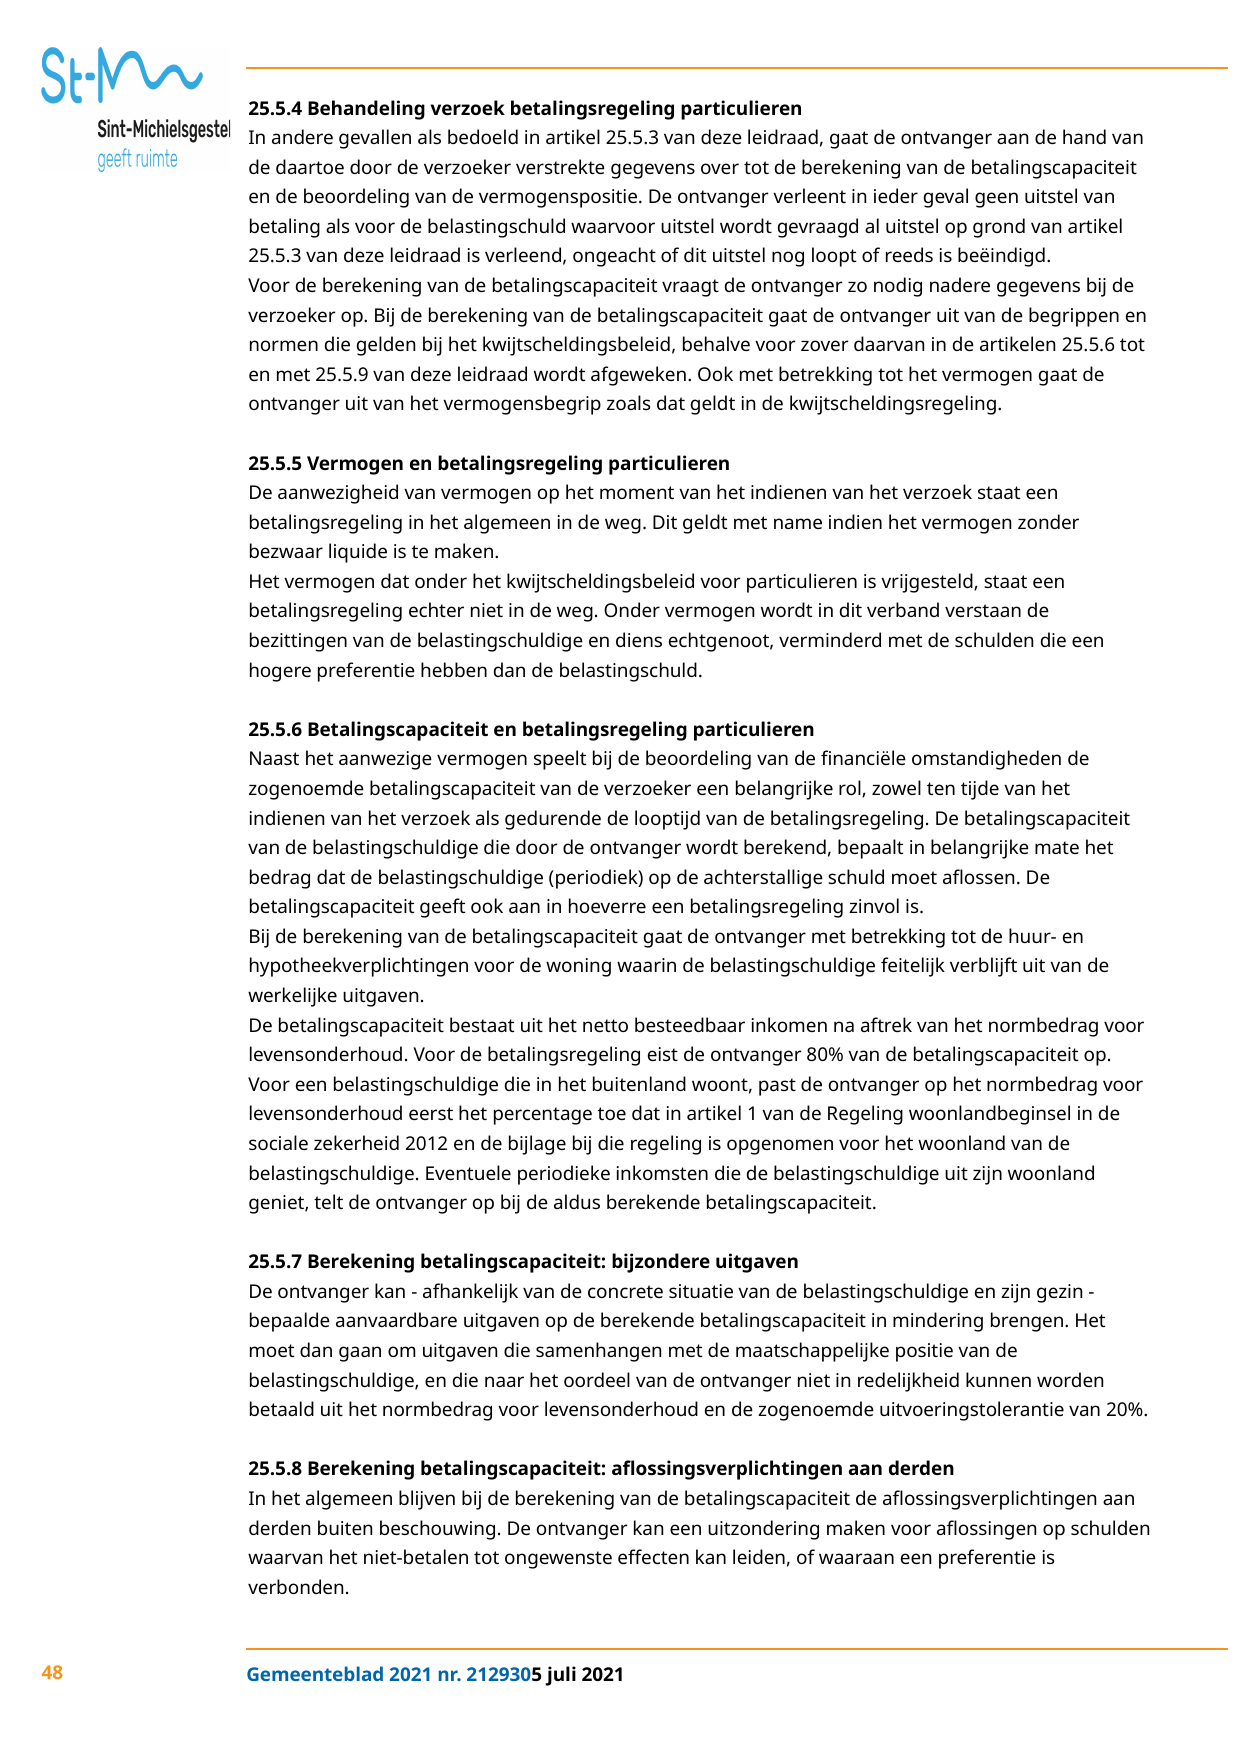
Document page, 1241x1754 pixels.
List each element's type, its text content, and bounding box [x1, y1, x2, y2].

text Voor de berekening van de betalingscapaciteit vraagt de ontvanger zo nodig nadere gegevens bij de verzoeker op. Bij de berekening van de betalingscapaciteit gaat de ontvanger uit van de begrippen en normen die gelden bij het kwijtscheldingsbeleid, behalve voor zover daarvan in de artikelen 25.5.6 tot en met 25.5.9 van deze leidraad wordt afgeweken. Ook met betrekking tot het vermogen gaat de ontvanger uit van het vermogensbegrip zoals dat geldt in de kwijtscheldingsregeling. [248, 272, 1152, 416]
text 25.5.6 Betalingscapaciteit en betalingsregeling particulieren [248, 716, 1152, 742]
text De aanwezigheid van vermogen op het moment van het indienen van het verzoek staat een betalingsregeling in het algemeen in de weg. Dit geldt met name indien het vermogen zonder bezwaar liquide is te maken. [248, 479, 1152, 564]
text De ontvanger kan - afhankelijk van de concrete situatie van de belastingschuldige en zijn gezin - bepaalde aanvaardbare uitgaven op de berekende betalingscapaciteit in mindering brengen. Het moet dan gaan om uitgaven die samenhangen met de maatschappelijke positie van de belastingschuldige, en die naar het oordeel van de ontvanger niet in redelijkheid kunnen worden betaald uit het normbedrag voor levensonderhoud en de zogenoemde uitvoeringstolerantie van 20%. [248, 1278, 1152, 1422]
text Bij de berekening van de betalingscapaciteit gaat de ontvanger met betrekking tot de huur- en hypotheekverplichtingen voor de woning waarin de belastingschuldige feitelijk verblijft uit van de werkelijke uitgaven. [248, 923, 1152, 1008]
text 25.5.4 Behandeling verzoek betalingsregeling particulieren [248, 95, 1152, 121]
picture [41, 47, 231, 172]
text In andere gevallen als bedoeld in artikel 25.5.3 van deze leidraad, gaat de ontvanger aan de hand van de daartoe door de verzoeker verstrekte gegevens over tot de berekening van de betalingscapaciteit en de beoordeling van de vermogenspositie. De ontvanger verleent in ieder geval geen uitstel van betaling als voor de belastingschuld waarvoor uitstel wordt gevraagd al uitstel op grond van artikel 25.5.3 van deze leidraad is verleend, ongeacht of dit uitstel nog loopt of reeds is beëindigd. [248, 124, 1152, 268]
text 25.5.8 Berekening betalingscapaciteit: aflossingsverplichtingen aan derden [248, 1456, 1152, 1481]
text De betalingscapaciteit bestaat uit het netto besteedbaar inkomen na aftrek van het normbedrag voor levensonderhoud. Voor de betalingsregeling eist de ontvanger 80% van de betalingscapaciteit op. Voor een belastingschuldige die in het buitenland woont, past de ontvanger op het normbedrag voor levensonderhoud eerst het percentage toe dat in artikel 1 van de Regeling woonlandbeginsel in de sociale zekerheid 2012 en de bijlage bij die regeling is opgenomen voor het woonland van de belastingschuldige. Eventuele periodieke inkomsten die de belastingschuldige uit zijn woonland geniet, telt de ontvanger op bij de aldus berekende betalingscapaciteit. [248, 1012, 1152, 1215]
text 25.5.5 Vermogen en betalingsregeling particulieren [248, 450, 1152, 476]
text Naast het aanwezige vermogen speelt bij de beoordeling van de financiële omstandigheden de zogenoemde betalingscapaciteit van de verzoeker een belangrijke rol, zowel ten tijde van het indienen van het verzoek als gedurende de looptijd van de betalingsregeling. De betalingscapaciteit van de belastingschuldige die door de ontvanger wordt berekend, bepaalt in belangrijke mate het bedrag dat de belastingschuldige (periodiek) op de achterstallige schuld moet aflossen. De betalingscapaciteit geeft ook aan in hoeverre een betalingsregeling zinvol is. [248, 746, 1152, 919]
text In het algemeen blijven bij de berekening van de betalingscapaciteit de aflossingsverplichtingen aan derden buiten beschouwing. De ontvanger kan een uitzondering maken voor aflossingen op schulden waarvan het niet-betalen tot ongewenste effecten kan leiden, of waaraan een preferentie is verbonden. [248, 1485, 1152, 1600]
text 25.5.7 Berekening betalingscapaciteit: bijzondere uitgaven [248, 1248, 1152, 1274]
text Het vermogen dat onder het kwijtscheldingsbeleid voor particulieren is vrijgesteld, staat een betalingsregeling echter niet in de weg. Onder vermogen wordt in dit verband verstaan de bezittingen van de belastingschuldige en diens echtgenoot, verminderd met de schulden die een hogere preferentie hebben dan de belastingschuld. [248, 568, 1152, 683]
